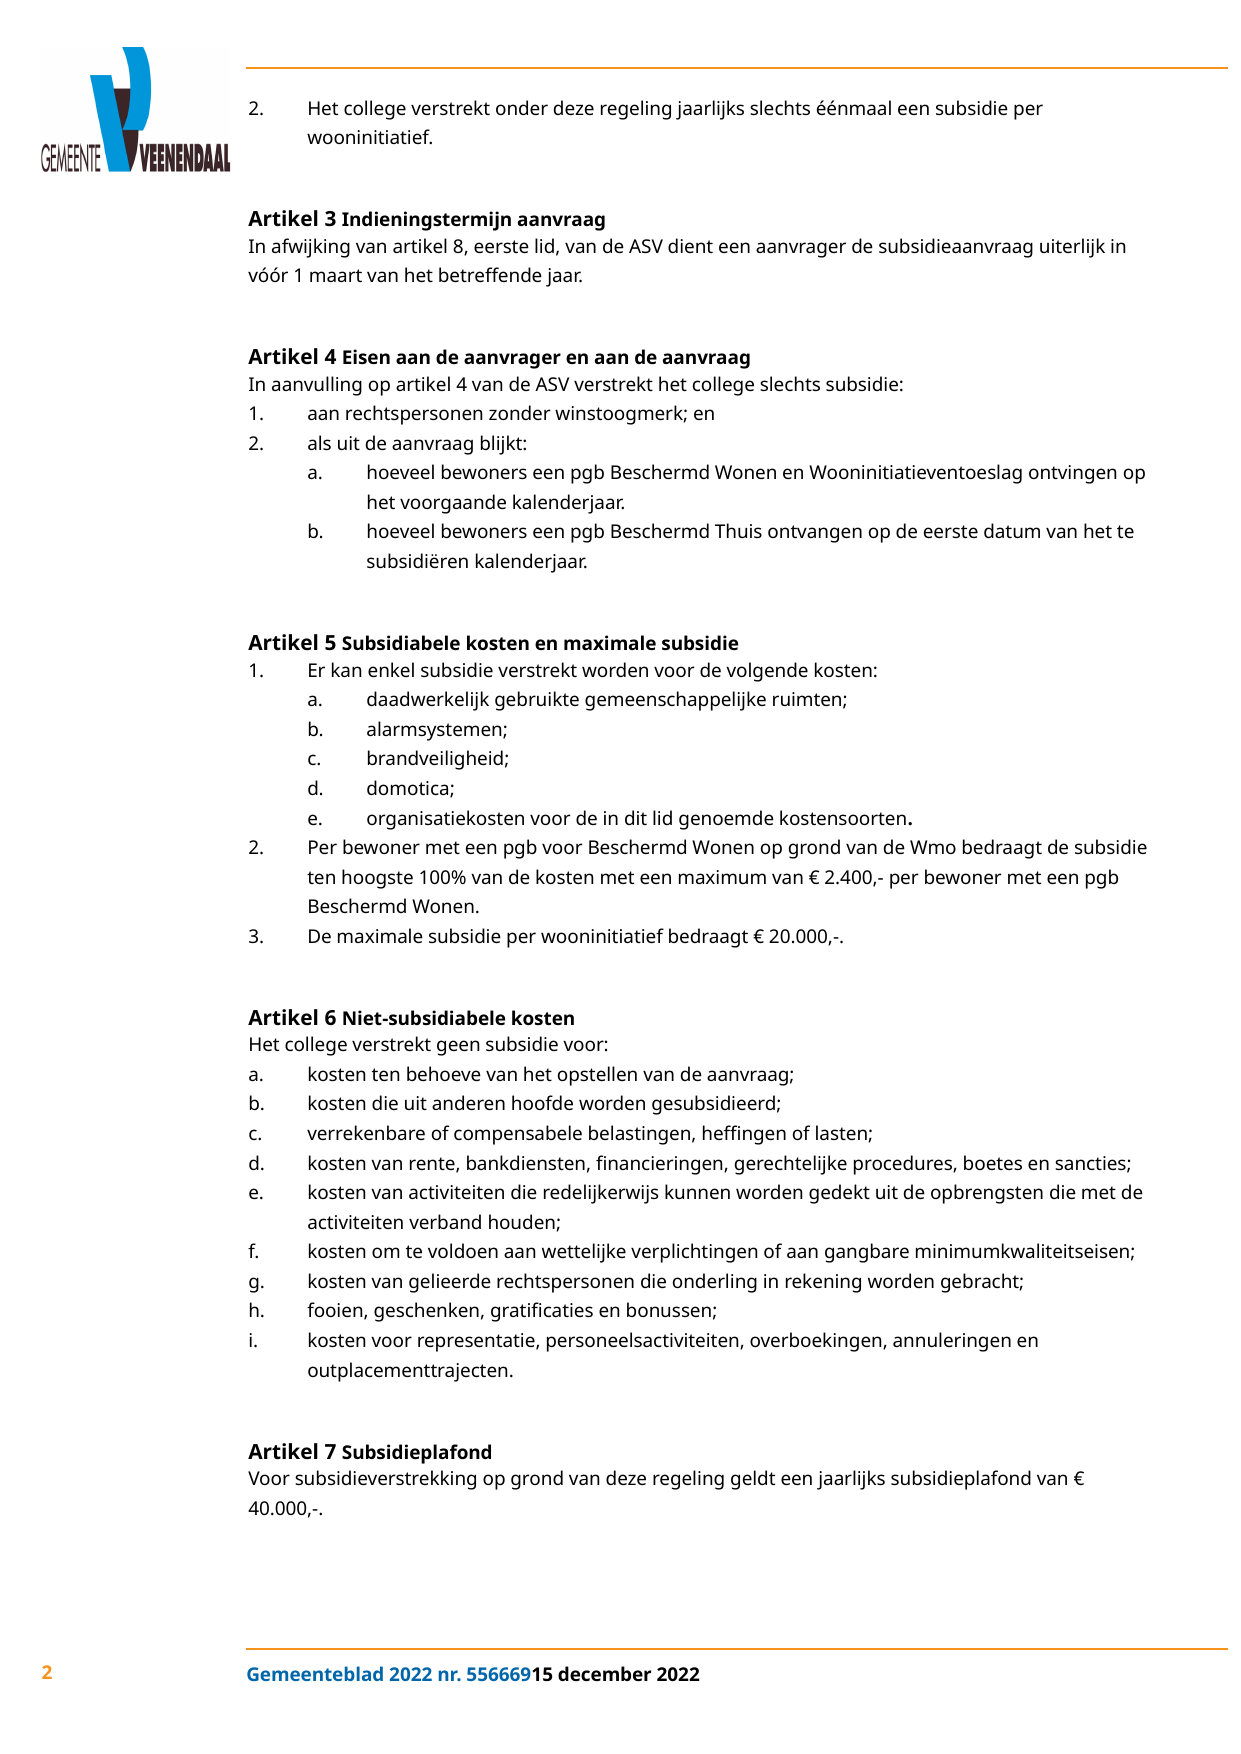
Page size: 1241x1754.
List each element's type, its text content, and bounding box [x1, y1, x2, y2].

list kosten om te voldoen aan wettelijke verplichtingen of aan gangbare minimumkwaliteitseisen; [248, 1238, 1152, 1264]
text Artikel 6 Niet-subsidiabele kosten [248, 1003, 1152, 1031]
list organisatiekosten voor de in dit lid genoemde kostensoorten. [307, 805, 1152, 830]
text Het college verstrekt geen subsidie voor: [248, 1031, 1152, 1057]
text Artikel 3 Indieningstermijn aanvraag [248, 204, 1152, 233]
list kosten van rente, bankdiensten, financieringen, gerechtelijke procedures, boetes en sancties; [248, 1150, 1152, 1176]
text In afwijking van artikel 8, eerste lid, van de ASV dient een aanvrager de subsidieaanvraag uiterlijk in vóór 1 maart van het betreffende jaar. [248, 233, 1152, 288]
list kosten van gelieerde rechtspersonen die onderling in rekening worden gebracht; [248, 1268, 1152, 1294]
list verrekenbare of compensabele belastingen, heffingen of lasten; [248, 1120, 1152, 1146]
picture [41, 47, 130, 172]
list fooien, geschenken, gratificaties en bonussen; [248, 1298, 1152, 1323]
picture [123, 47, 231, 172]
list Het college verstrekt onder deze regeling jaarlijks slechts éénmaal een subsidie per wooninitiatief. [248, 95, 1152, 150]
list daadwerkelijk gebruikte gemeenschappelijke ruimten; [307, 686, 1152, 712]
list Per bewoner met een pgb voor Beschermd Wonen op grond van de Wmo bedraagt de subsidie ten hoogste 100% van de kosten met een maximum van € 2.400,- per bewoner met een pgb Beschermd Wonen. [248, 834, 1152, 919]
text In aanvulling op artikel 4 van de ASV verstrekt het college slechts subsidie: [248, 371, 1152, 397]
list hoeveel bewoners een pgb Beschermd Wonen en Wooninitiatieventoeslag ontvingen op het voorgaande kalenderjaar. [307, 459, 1152, 515]
list kosten ten behoeve van het opstellen van de aanvraag; [248, 1061, 1152, 1087]
list De maximale subsidie per wooninitiatief bedraagt € 20.000,-. [248, 923, 1152, 949]
list brandveiligheid; [307, 746, 1152, 771]
list Er kan enkel subsidie verstrekt worden voor de volgende kosten: [248, 657, 1152, 682]
list kosten die uit anderen hoofde worden gesubsidieerd; [248, 1091, 1152, 1116]
list alarmsystemen; [307, 716, 1152, 742]
text Artikel 5 Subsidiabele kosten en maximale subsidie [248, 628, 1152, 657]
list als uit de aanvraag blijkt: [248, 430, 1152, 456]
text Voor subsidieverstrekking op grond van deze regeling geldt een jaarlijks subsidieplafond van € 40.000,-. [248, 1465, 1152, 1521]
list kosten voor representatie, personeelsactiviteiten, overboekingen, annuleringen en outplacementtrajecten. [248, 1327, 1152, 1383]
list domotica; [307, 775, 1152, 801]
text Artikel 4 Eisen aan de aanvrager en aan de aanvraag [248, 342, 1152, 371]
list hoeveel bewoners een pgb Beschermd Thuis ontvangen op de eerste datum van het te subsidiëren kalenderjaar. [307, 519, 1152, 574]
list aan rechtspersonen zonder winstoogmerk; en [248, 400, 1152, 426]
text Artikel 7 Subsidieplafond [248, 1437, 1152, 1465]
list kosten van activiteiten die redelijkerwijs kunnen worden gedekt uit de opbrengsten die met de activiteiten verband houden; [248, 1179, 1152, 1235]
